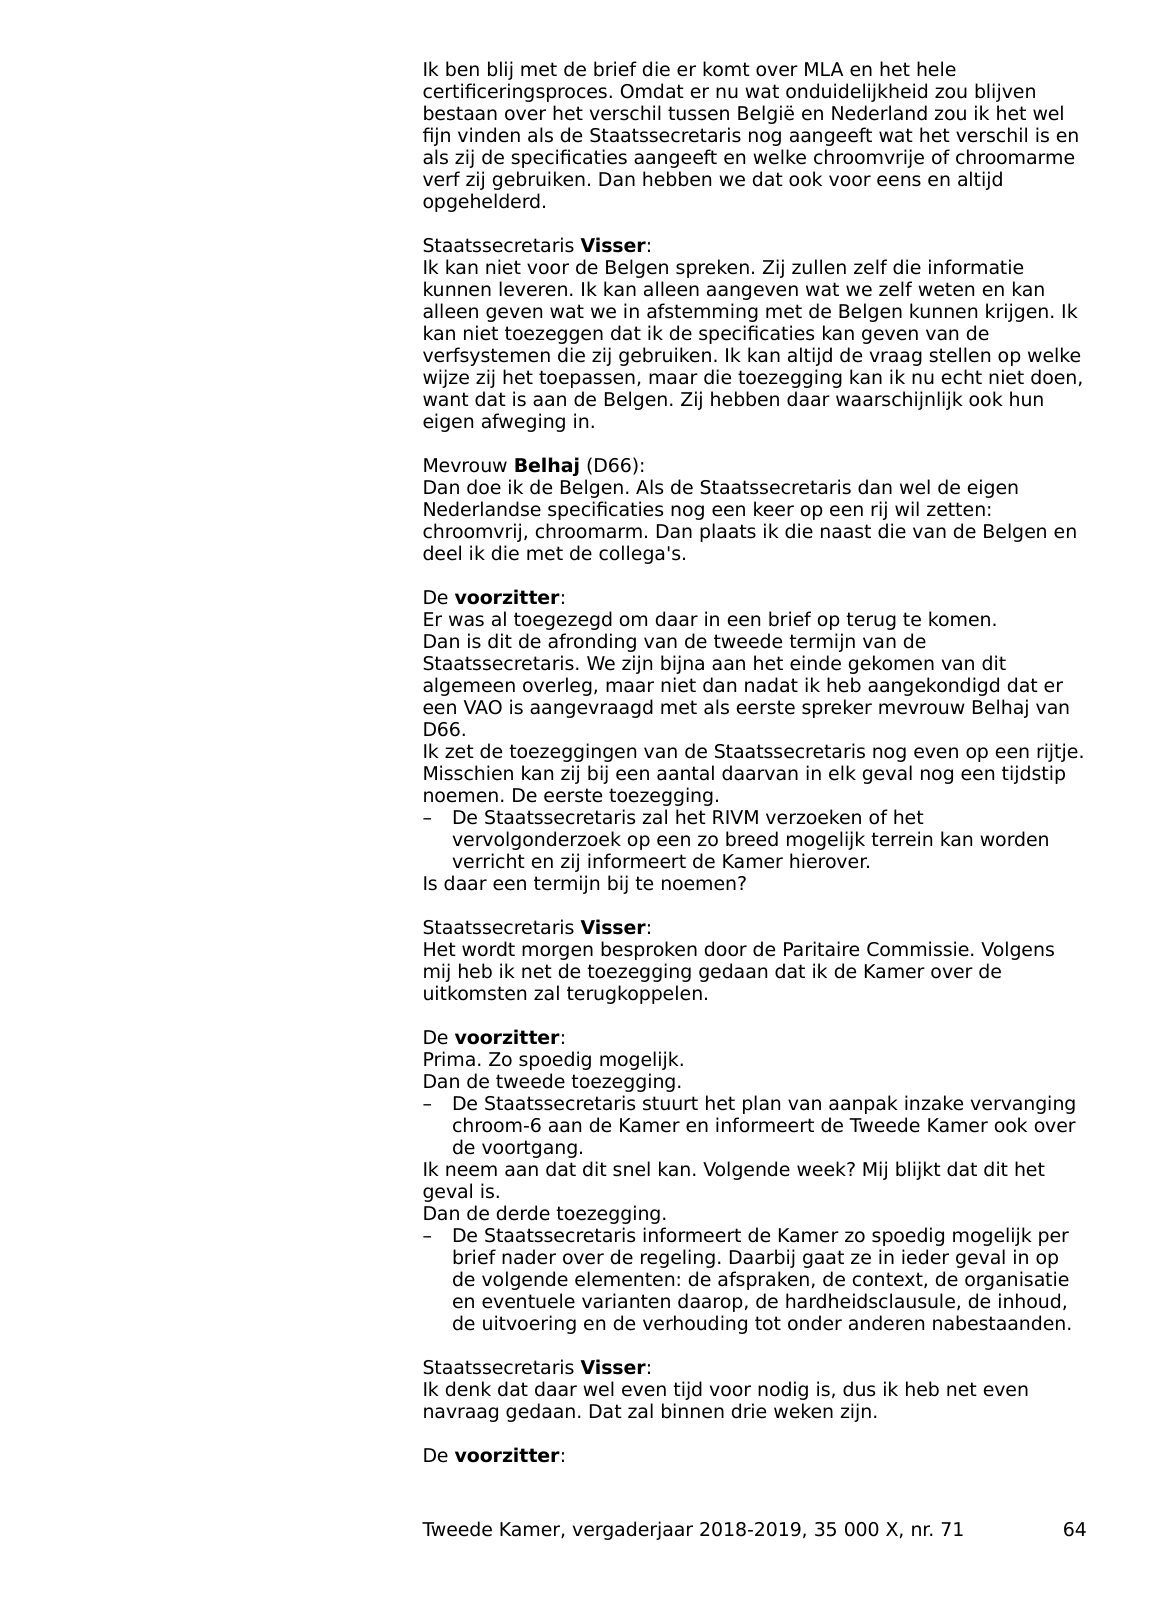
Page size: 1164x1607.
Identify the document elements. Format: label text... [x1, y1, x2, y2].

text – De Staatssecretaris zal het RIVM verzoeken of het vervolgonderzoek op een zo breed mogelijk terrein kan worden verricht en zij informeert de Kamer hierover. [422, 807, 1087, 873]
text De voorzitter: [422, 1027, 1087, 1049]
text De voorzitter: [422, 587, 1087, 609]
text Dan doe ik de Belgen. Als de Staatssecretaris dan wel de eigen Nederlandse specificaties nog een keer op een rij wil zetten: chroomvrij, chroomarm. Dan plaats ik die naast die van de Belgen en deel ik die met de collega's. [422, 477, 1087, 565]
text Staatssecretaris Visser: [422, 917, 1087, 939]
text Staatssecretaris Visser: [422, 235, 1087, 257]
text Is daar een termijn bij te noemen? [422, 873, 1087, 895]
text Staatssecretaris Visser: [422, 1357, 1087, 1379]
text – De Staatssecretaris informeert de Kamer zo spoedig mogelijk per brief nader over de regeling. Daarbij gaat ze in ieder geval in op de volgende elementen: de afspraken, de context, de organisatie en eventuele varianten daarop, de hardheidsclausule, de inhoud, de uitvoering en de verhouding tot onder anderen nabestaanden. [422, 1225, 1087, 1335]
text Ik zet de toezeggingen van de Staatssecretaris nog even op een rijtje. Misschien kan zij bij een aantal daarvan in elk geval nog een tijdstip noemen. De eerste toezegging. [422, 741, 1087, 807]
text Ik ben blij met de brief die er komt over MLA en het hele certificeringsproces. Omdat er nu wat onduidelijkheid zou blijven bestaan over het verschil tussen België en Nederland zou ik het wel fijn vinden als de Staatssecretaris nog aangeeft wat het verschil is en als zij de specificaties aangeeft en welke chroomvrije of chroomarme verf zij gebruiken. Dan hebben we dat ook voor eens en altijd opgehelderd. [422, 59, 1087, 213]
text Ik denk dat daar wel even tijd voor nodig is, dus ik heb net even navraag gedaan. Dat zal binnen drie weken zijn. [422, 1379, 1087, 1423]
text Mevrouw Belhaj (D66): [422, 455, 1087, 477]
text Prima. Zo spoedig mogelijk. [422, 1049, 1087, 1071]
text Het wordt morgen besproken door de Paritaire Commissie. Volgens mij heb ik net de toezegging gedaan dat ik de Kamer over de uitkomsten zal terugkoppelen. [422, 939, 1087, 1005]
text Er was al toegezegd om daar in een brief op terug te komen. [422, 609, 1087, 631]
text Ik kan niet voor de Belgen spreken. Zij zullen zelf die informatie kunnen leveren. Ik kan alleen aangeven wat we zelf weten en kan alleen geven wat we in afstemming met de Belgen kunnen krijgen. Ik kan niet toezeggen dat ik de specificaties kan geven van de verfsystemen die zij gebruiken. Ik kan altijd de vraag stellen op welke wijze zij het toepassen, maar die toezegging kan ik nu echt niet doen, want dat is aan de Belgen. Zij hebben daar waarschijnlijk ook hun eigen afweging in. [422, 257, 1087, 433]
text – De Staatssecretaris stuurt het plan van aanpak inzake vervanging chroom-6 aan de Kamer en informeert de Tweede Kamer ook over de voortgang. [422, 1093, 1087, 1159]
text Dan de derde toezegging. [422, 1203, 1087, 1225]
text Ik neem aan dat dit snel kan. Volgende week? Mij blijkt dat dit het geval is. [422, 1159, 1087, 1203]
text Dan is dit de afronding van de tweede termijn van de Staatssecretaris. We zijn bijna aan het einde gekomen van dit algemeen overleg, maar niet dan nadat ik heb aangekondigd dat er een VAO is aangevraagd met als eerste spreker mevrouw Belhaj van D66. [422, 631, 1087, 741]
text Dan de tweede toezegging. [422, 1071, 1087, 1093]
text De voorzitter: [422, 1445, 1087, 1467]
